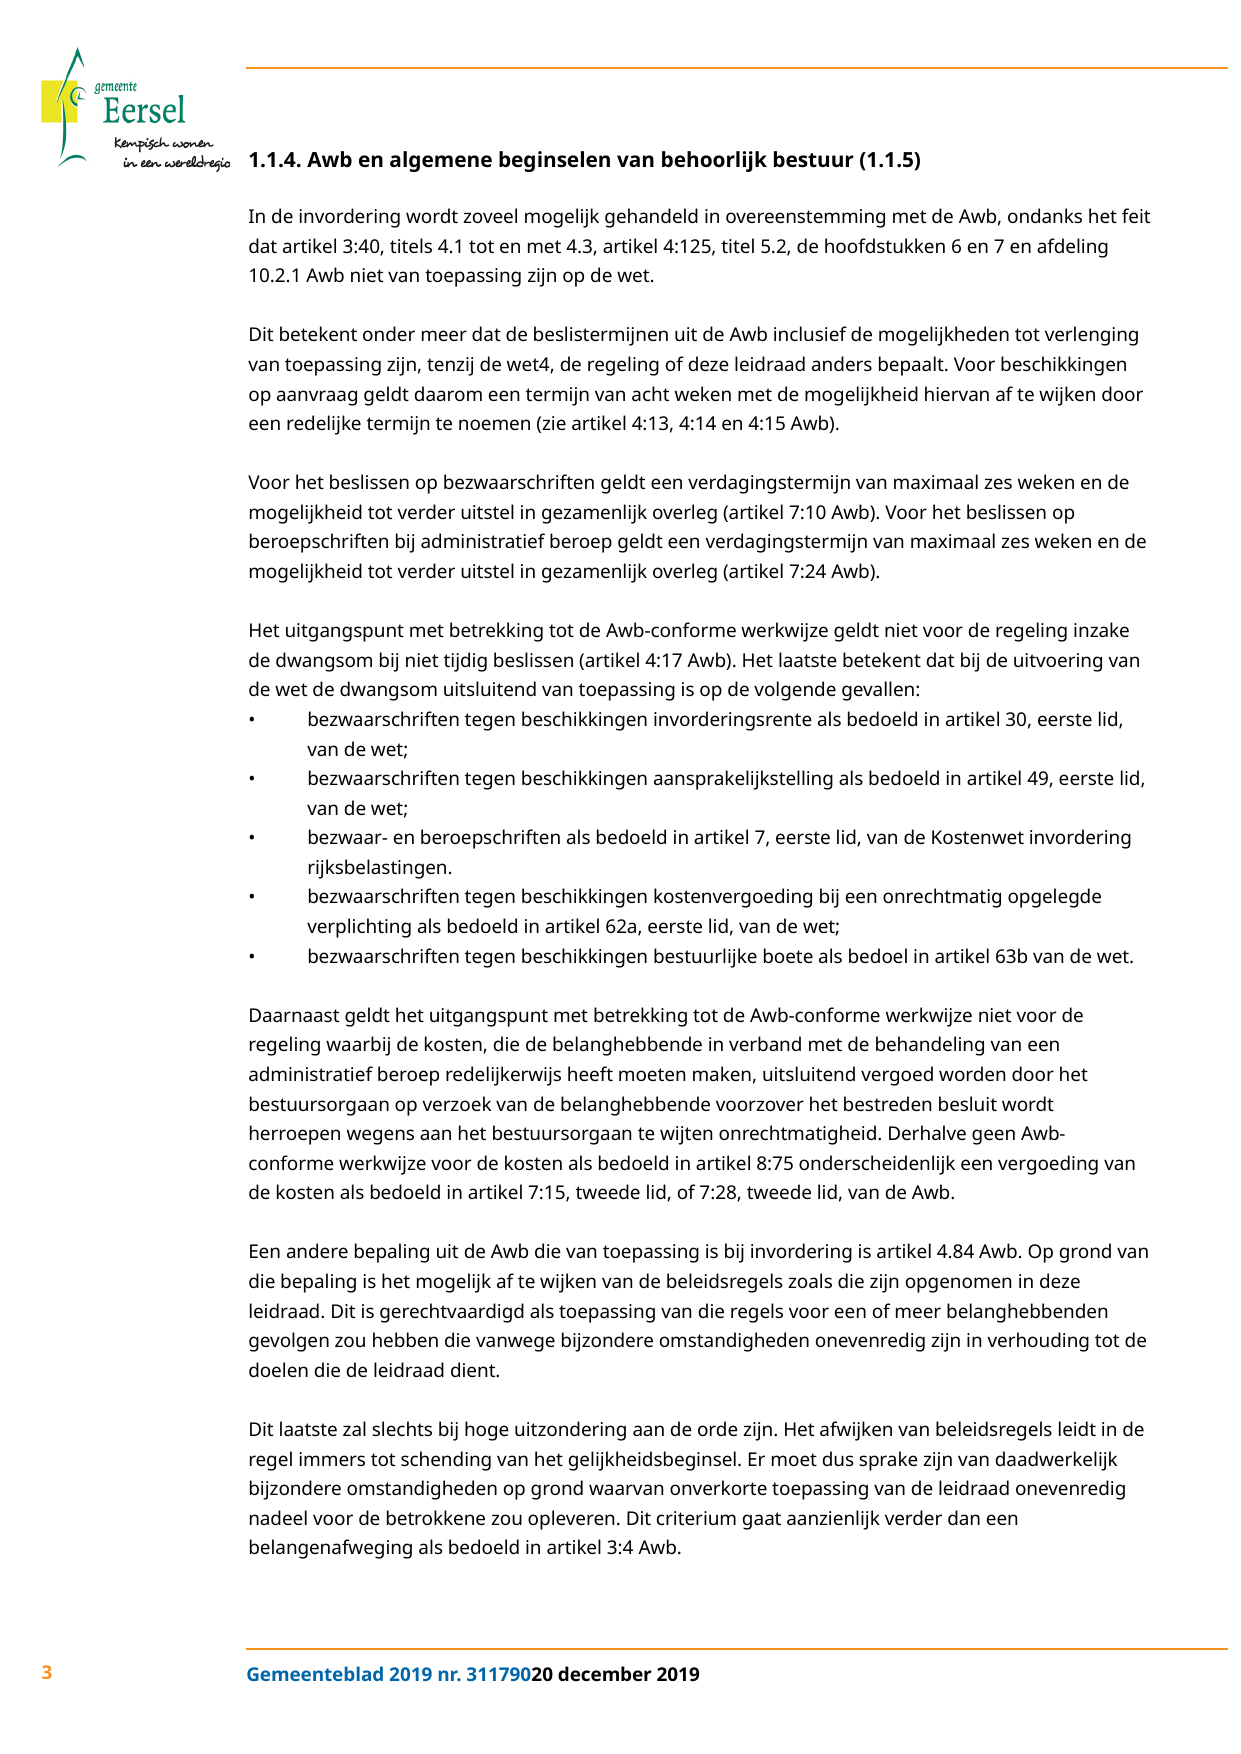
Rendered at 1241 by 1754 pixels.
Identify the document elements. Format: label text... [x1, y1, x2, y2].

text In de invordering wordt zoveel mogelijk gehandeld in overeenstemming met de Awb, ondanks het feit dat artikel 3:40, titels 4.1 tot en met 4.3, artikel 4:125, titel 5.2, de hoofdstukken 6 en 7 en afdeling 10.2.1 Awb niet van toepassing zijn op de wet. [248, 203, 1152, 288]
list bezwaarschriften tegen beschikkingen bestuurlijke boete als bedoel in artikel 63b van de wet. [248, 943, 1152, 968]
picture [41, 47, 231, 172]
list bezwaarschriften tegen beschikkingen invorderingsrente als bedoeld in artikel 30, eerste lid, van de wet; [248, 706, 1152, 761]
text Dit betekent onder meer dat de beslistermijnen uit de Awb inclusief de mogelijkheden tot verlenging van toepassing zijn, tenzij de wet4, de regeling of deze leidraad anders bepaalt. Voor beschikkingen op aanvraag geldt daarom een termijn van acht weken met de mogelijkheid hiervan af te wijken door een redelijke termijn te noemen (zie artikel 4:13, 4:14 en 4:15 Awb). [248, 322, 1152, 436]
list bezwaar- en beroepschriften als bedoeld in artikel 7, eerste lid, van de Kostenwet invordering rijksbelastingen. [248, 824, 1152, 880]
text Dit laatste zal slechts bij hoge uitzondering aan de orde zijn. Het afwijken van beleidsregels leidt in de regel immers tot schending van het gelijkheidsbeginsel. Er moet dus sprake zijn van daadwerkelijk bijzondere omstandigheden op grond waarvan onverkorte toepassing van de leidraad onevenredig nadeel voor de betrokkene zou opleveren. Dit criterium gaat aanzienlijk verder dan een belangenafweging als bedoeld in artikel 3:4 Awb. [248, 1416, 1152, 1560]
text 1.1.4. Awb en algemene beginselen van behoorlijk bestuur (1.1.5) [248, 145, 1152, 174]
text Een andere bepaling uit de Awb die van toepassing is bij invordering is artikel 4.84 Awb. Op grond van die bepaling is het mogelijk af te wijken van de beleidsregels zoals die zijn opgenomen in deze leidraad. Dit is gerechtvaardigd als toepassing van die regels voor een of meer belanghebbenden gevolgen zou hebben die vanwege bijzondere omstandigheden onevenredig zijn in verhouding tot de doelen die de leidraad dient. [248, 1239, 1152, 1383]
list bezwaarschriften tegen beschikkingen kostenvergoeding bij een onrechtmatig opgelegde verplichting als bedoeld in artikel 62a, eerste lid, van de wet; [248, 884, 1152, 939]
list bezwaarschriften tegen beschikkingen aansprakelijkstelling als bedoeld in artikel 49, eerste lid, van de wet; [248, 765, 1152, 821]
text Het uitgangspunt met betrekking tot de Awb-conforme werkwijze geldt niet voor de regeling inzake de dwangsom bij niet tijdig beslissen (artikel 4:17 Awb). Het laatste betekent dat bij de uitvoering van de wet de dwangsom uitsluitend van toepassing is op de volgende gevallen: [248, 617, 1152, 702]
text Voor het beslissen op bezwaarschriften geldt een verdagingstermijn van maximaal zes weken en de mogelijkheid tot verder uitstel in gezamenlijk overleg (artikel 7:10 Awb). Voor het beslissen op beroepschriften bij administratief beroep geldt een verdagingstermijn van maximaal zes weken en de mogelijkheid tot verder uitstel in gezamenlijk overleg (artikel 7:24 Awb). [248, 469, 1152, 584]
text Daarnaast geldt het uitgangspunt met betrekking tot de Awb-conforme werkwijze niet voor de regeling waarbij de kosten, die de belanghebbende in verband met de behandeling van een administratief beroep redelijkerwijs heeft moeten maken, uitsluitend vergoed worden door het bestuursorgaan op verzoek van de belanghebbende voorzover het bestreden besluit wordt herroepen wegens aan het bestuursorgaan te wijten onrechtmatigheid. Derhalve geen Awb-conforme werkwijze voor de kosten als bedoeld in artikel 8:75 onderscheidenlijk een vergoeding van de kosten als bedoeld in artikel 7:15, tweede lid, of 7:28, tweede lid, van de Awb. [248, 1002, 1152, 1205]
